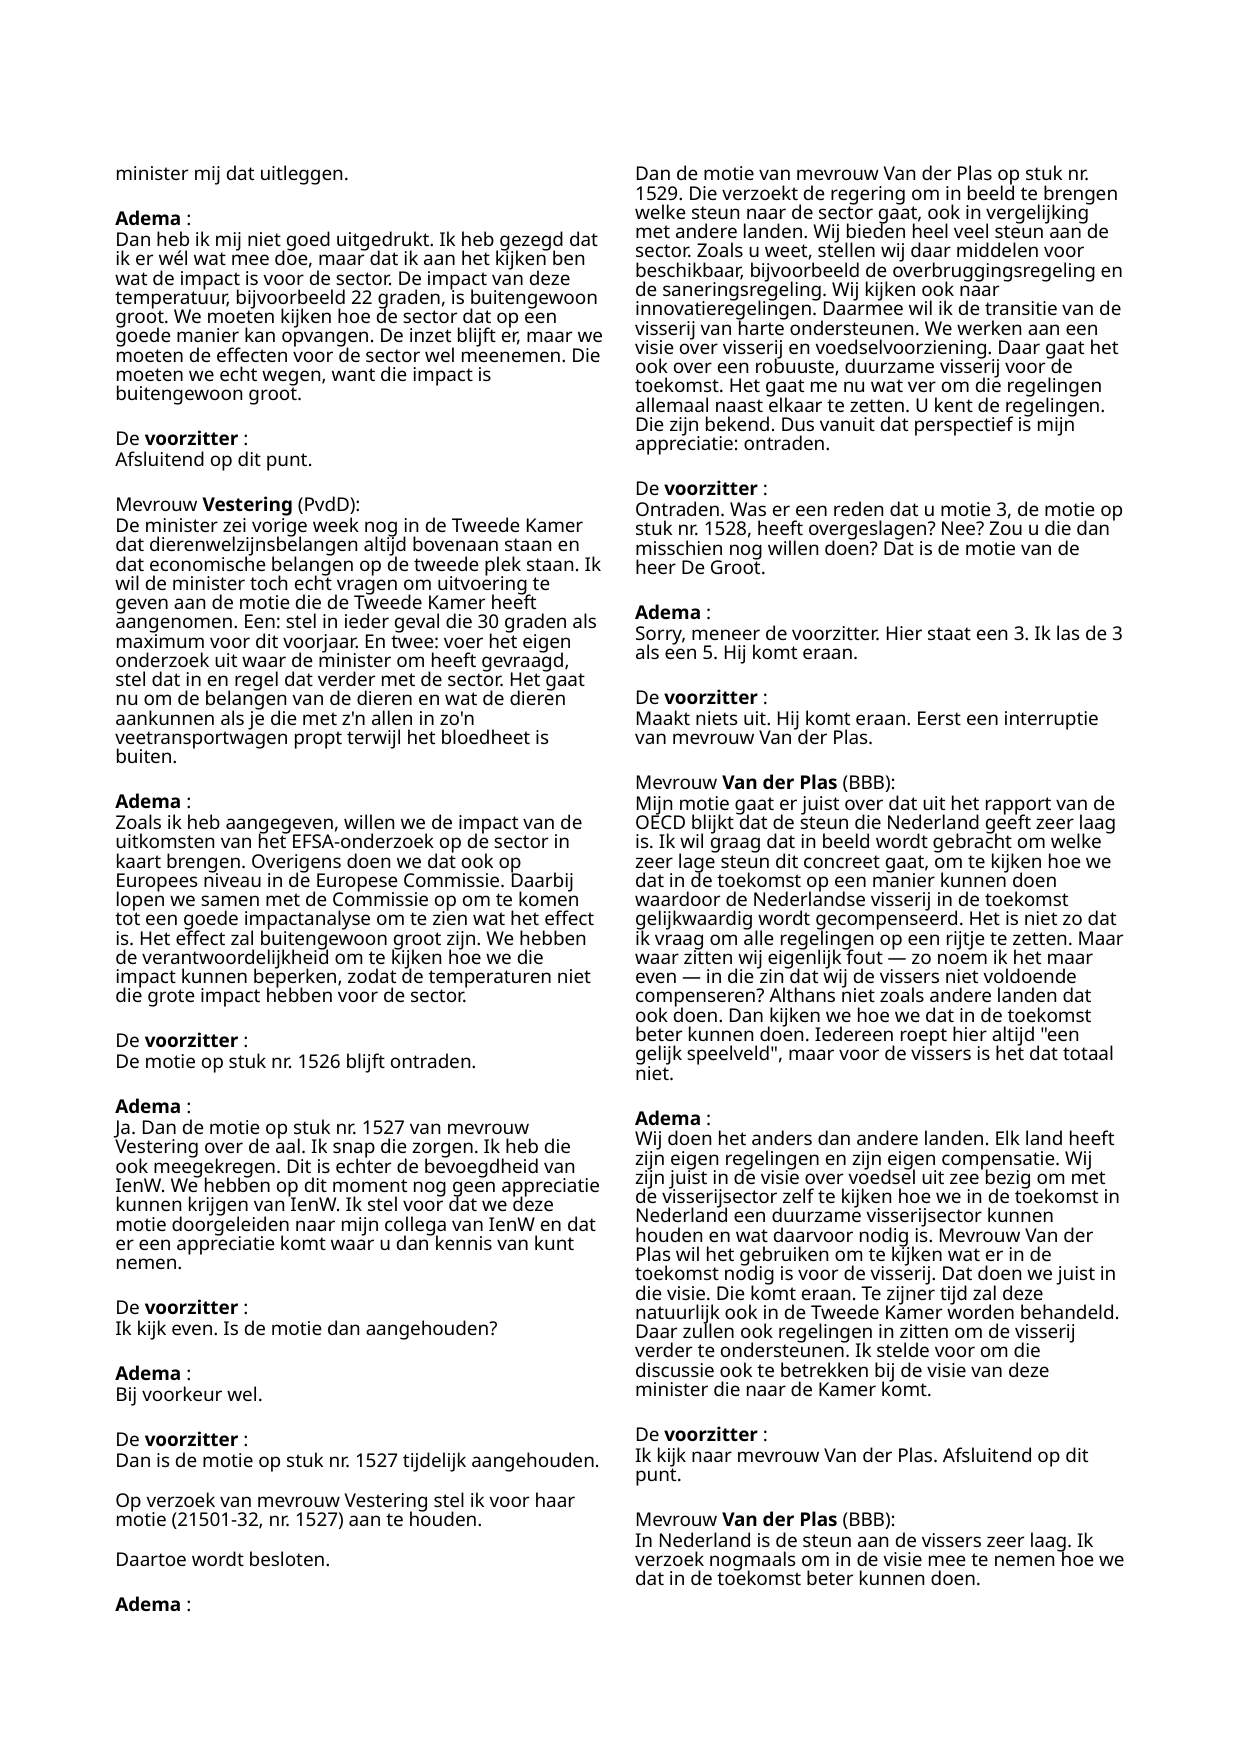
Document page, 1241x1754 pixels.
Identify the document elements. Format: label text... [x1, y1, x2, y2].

text Maakt niets uit. Hij komt eraan. Eerst een interruptie van mevrouw Van der Plas. [635, 710, 1125, 748]
text De motie op stuk nr. 1526 blijft ontraden. [115, 1053, 605, 1073]
text Adema : [635, 599, 1125, 624]
text Dan de motie van mevrouw Van der Plas op stuk nr. 1529. Die verzoekt de regering om in beeld te brengen welke steun naar de sector gaat, ook in vergelijking met andere landen. Wij bieden heel veel steun aan de sector. Zoals u weet, stellen wij daar middelen voor beschikbaar, bijvoorbeeld de overbruggingsregeling en de saneringsregeling. Wij kijken ook naar innovatieregelingen. Daarmee wil ik de transitie van de visserij van harte ondersteunen. We werken aan een visie over visserij en voedselvoorziening. Daar gaat het ook over een robuuste, duurzame visserij voor de toekomst. Het gaat me nu wat ver om die regelingen allemaal naast elkaar te zetten. U kent de regelingen. Die zijn bekend. Dus vanuit dat perspectief is mijn appreciatie: ontraden. [635, 165, 1125, 454]
text Mevrouw Van der Plas (BBB): [635, 1506, 1125, 1532]
text Bij voorkeur wel. [115, 1386, 605, 1405]
text In Nederland is de steun aan de vissers zeer laag. Ik verzoek nogmaals om in de visie mee te nemen hoe we dat in de toekomst beter kunnen doen. [635, 1532, 1125, 1590]
text Ontraden. Was er een reden dat u motie 3, de motie op stuk nr. 1528, heeft overgeslagen? Nee? Zou u die dan misschien nog willen doen? Dat is de motie van de heer De Groot. [635, 501, 1125, 578]
text De voorzitter : [635, 475, 1125, 501]
text De voorzitter : [115, 1426, 605, 1452]
text Dan is de motie op stuk nr. 1527 tijdelijk aangehouden. [115, 1452, 605, 1471]
text Adema : [635, 1105, 1125, 1130]
text minister mij dat uitleggen. [115, 165, 605, 184]
text Zoals ik heb aangegeven, willen we de impact van de uitkomsten van het EFSA-onderzoek op de sector in kaart brengen. Overigens doen we dat ook op Europees niveau in de Europese Commissie. Daarbij lopen we samen met de Commissie op om te komen tot een goede impactanalyse om te zien wat het effect is. Het effect zal buitengewoon groot zijn. We hebben de verantwoordelijkheid om te kijken hoe we die impact kunnen beperken, zodat de temperaturen niet die grote impact hebben voor de sector. [115, 814, 605, 1007]
text Afsluitend op dit punt. [115, 451, 605, 470]
text Ik kijk even. Is de motie dan aangehouden? [115, 1320, 605, 1339]
text Ja. Dan de motie op stuk nr. 1527 van mevrouw Vestering over de aal. Ik snap die zorgen. Ik heb die ook meegekregen. Dit is echter de bevoegdheid van IenW. We hebben op dit moment nog geen appreciatie kunnen krijgen van IenW. Ik stel voor dat we deze motie doorgeleiden naar mijn collega van IenW en dat er een appreciatie komt waar u dan kennis van kunt nemen. [115, 1119, 605, 1273]
text Adema : [115, 1591, 605, 1617]
text Mevrouw Van der Plas (BBB): [635, 769, 1125, 795]
text Mevrouw Vestering (PvdD): [115, 491, 605, 517]
text Op verzoek van mevrouw Vestering stel ik voor haar motie (21501-32, nr. 1527) aan te houden. [115, 1492, 605, 1530]
text De minister zei vorige week nog in de Tweede Kamer dat dierenwelzijnsbelangen altijd bovenaan staan en dat economische belangen op de tweede plek staan. Ik wil de minister toch echt vragen om uitvoering te geven aan de motie die de Tweede Kamer heeft aangenomen. Een: stel in ieder geval die 30 graden als maximum voor dit voorjaar. En twee: voer het eigen onderzoek uit waar de minister om heeft gevraagd, stel dat in en regel dat verder met de sector. Het gaat nu om de belangen van de dieren en wat de dieren aankunnen als je die met z'n allen in zo'n veetransportwagen propt terwijl het bloedheet is buiten. [115, 517, 605, 767]
text Sorry, meneer de voorzitter. Hier staat een 3. Ik las de 3 als een 5. Hij komt eraan. [635, 624, 1125, 663]
text Wij doen het anders dan andere landen. Elk land heeft zijn eigen regelingen en zijn eigen compensatie. Wij zijn juist in de visie over voedsel uit zee bezig om met de visserijsector zelf te kijken hoe we in de toekomst in Nederland een duurzame visserijsector kunnen houden en wat daarvoor nodig is. Mevrouw Van der Plas wil het gebruiken om te kijken wat er in de toekomst nodig is voor de visserij. Dat doen we juist in die visie. Die komt eraan. Te zijner tijd zal deze natuurlijk ook in de Tweede Kamer worden behandeld. Daar zullen ook regelingen in zitten om de visserij verder te ondersteunen. Ik stelde voor om die discussie ook te betrekken bij de visie van deze minister die naar de Kamer komt. [635, 1130, 1125, 1400]
text Adema : [115, 205, 605, 231]
text De voorzitter : [115, 1294, 605, 1320]
text Adema : [115, 1093, 605, 1119]
text Adema : [115, 788, 605, 814]
text Daartoe wordt besloten. [115, 1551, 605, 1570]
text De voorzitter : [635, 684, 1125, 710]
text Adema : [115, 1360, 605, 1386]
text Dan heb ik mij niet goed uitgedrukt. Ik heb gezegd dat ik er wél wat mee doe, maar dat ik aan het kijken ben wat de impact is voor de sector. De impact van deze temperatuur, bijvoorbeeld 22 graden, is buitengewoon groot. We moeten kijken hoe de sector dat op een goede manier kan opvangen. De inzet blijft er, maar we moeten de effecten voor de sector wel meenemen. Die moeten we echt wegen, want die impact is buitengewoon groot. [115, 231, 605, 404]
text De voorzitter : [635, 1421, 1125, 1447]
text De voorzitter : [115, 425, 605, 451]
text Mijn motie gaat er juist over dat uit het rapport van de OECD blijkt dat de steun die Nederland geeft zeer laag is. Ik wil graag dat in beeld wordt gebracht om welke zeer lage steun dit concreet gaat, om te kijken hoe we dat in de toekomst op een manier kunnen doen waardoor de Nederlandse visserij in de toekomst gelijkwaardig wordt gecompenseerd. Het is niet zo dat ik vraag om alle regelingen op een rijtje te zetten. Maar waar zitten wij eigenlijk fout — zo noem ik het maar even — in die zin dat wij de vissers niet voldoende compenseren? Althans niet zoals andere landen dat ook doen. Dan kijken we hoe we dat in de toekomst beter kunnen doen. Iedereen roept hier altijd "een gelijk speelveld", maar voor de vissers is het dat totaal niet. [635, 795, 1125, 1084]
text Ik kijk naar mevrouw Van der Plas. Afsluitend op dit punt. [635, 1447, 1125, 1485]
text De voorzitter : [115, 1028, 605, 1053]
